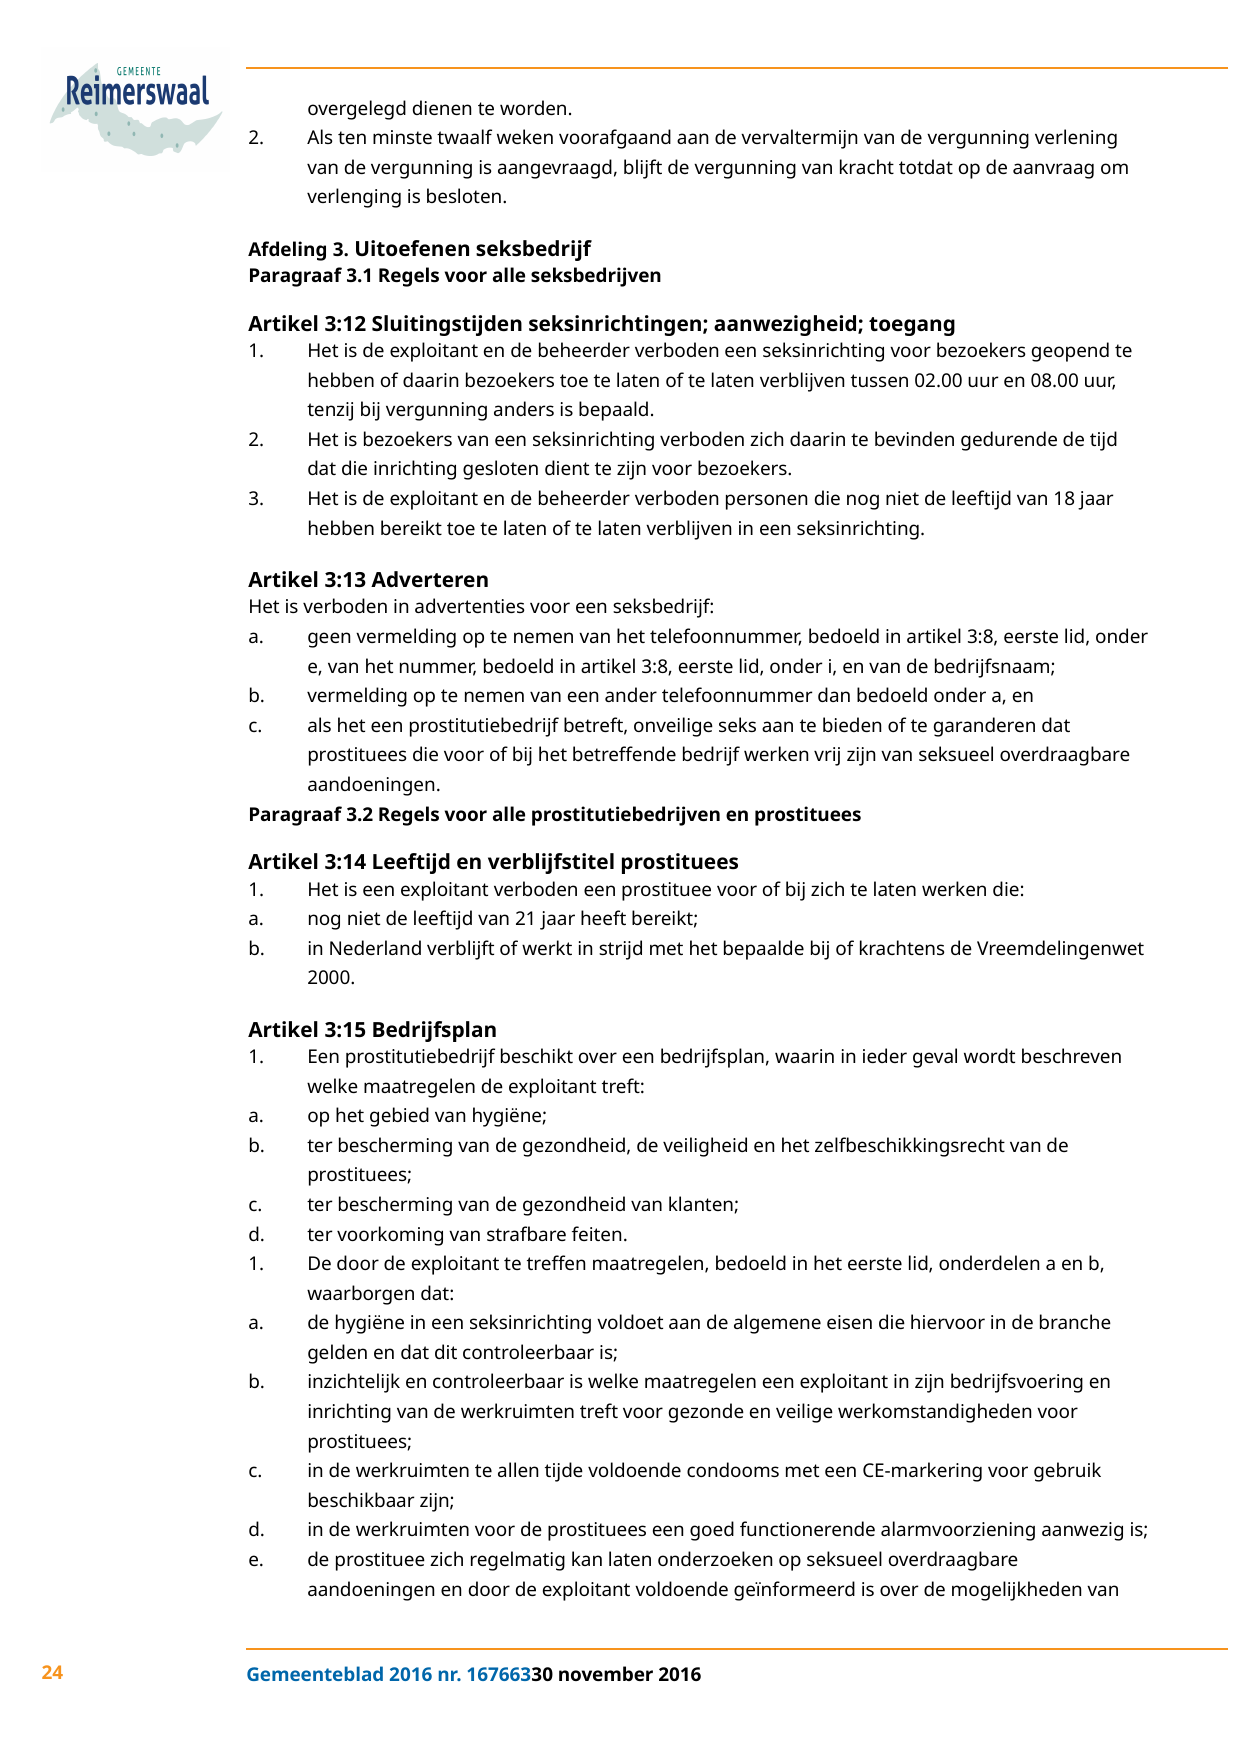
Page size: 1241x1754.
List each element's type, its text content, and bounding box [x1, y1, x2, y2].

list Het is de exploitant en de beheerder verboden personen die nog niet de leeftijd van 18 jaar hebben bereikt toe te laten of te laten verblijven in een seksinrichting. [248, 485, 1152, 541]
list De door de exploitant te treffen maatregelen, bedoeld in het eerste lid, onderdelen a en b, waarborgen dat: [248, 1250, 1152, 1306]
list overgelegd dienen te worden. [248, 95, 1152, 121]
text Artikel 3:14 Leeftijd en verblijfstitel prostituees [248, 847, 1152, 876]
list in de werkruimten te allen tijde voldoende condooms met een CE-markering voor gebruik beschikbaar zijn; [248, 1457, 1152, 1513]
text Artikel 3:12 Sluitingstijden seksinrichtingen; aanwezigheid; toegang [248, 309, 1152, 337]
list Het is de exploitant en de beheerder verboden een seksinrichting voor bezoekers geopend te hebben of daarin bezoekers toe te laten of te laten verblijven tussen 02.00 uur en 08.00 uur, tenzij bij vergunning anders is bepaald. [248, 337, 1152, 422]
list ter bescherming van de gezondheid, de veiligheid en het zelfbeschikkingsrecht van de prostituees; [248, 1132, 1152, 1187]
list op het gebied van hygiëne; [248, 1102, 1152, 1128]
list Een prostitutiebedrijf beschikt over een bedrijfsplan, waarin in ieder geval wordt beschreven welke maatregelen de exploitant treft: [248, 1043, 1152, 1099]
text Artikel 3:13 Adverteren [248, 565, 1152, 594]
text Paragraaf 3.2 Regels voor alle prostitutiebedrijven en prostituees [248, 801, 1152, 826]
list in Nederland verblijft of werkt in strijd met het bepaalde bij of krachtens de Vreemdelingenwet 2000. [248, 935, 1152, 990]
text Afdeling 3. Uitoefenen seksbedrijf [248, 234, 1152, 262]
text Paragraaf 3.1 Regels voor alle seksbedrijven [248, 262, 1152, 288]
list Het is een exploitant verboden een prostituee voor of bij zich te laten werken die: [248, 876, 1152, 901]
list in de werkruimten voor de prostituees een goed functionerende alarmvoorziening aanwezig is; [248, 1517, 1152, 1542]
list Het is bezoekers van een seksinrichting verboden zich daarin te bevinden gedurende de tijd dat die inrichting gesloten dient te zijn voor bezoekers. [248, 426, 1152, 481]
list inzichtelijk en controleerbaar is welke maatregelen een exploitant in zijn bedrijfsvoering en inrichting van de werkruimten treft voor gezonde en veilige werkomstandigheden voor prostituees; [248, 1369, 1152, 1454]
list de hygiëne in een seksinrichting voldoet aan de algemene eisen die hiervoor in de branche gelden en dat dit controleerbaar is; [248, 1309, 1152, 1365]
list geen vermelding op te nemen van het telefoonnummer, bedoeld in artikel 3:8, eerste lid, onder e, van het nummer, bedoeld in artikel 3:8, eerste lid, onder i, en van de bedrijfsnaam; [248, 623, 1152, 678]
text Het is verboden in advertenties voor een seksbedrijf: [248, 594, 1152, 619]
list de prostituee zich regelmatig kan laten onderzoeken op seksueel overdraagbare aandoeningen en door de exploitant voldoende geïnformeerd is over de mogelijkheden van [248, 1546, 1152, 1602]
list als het een prostitutiebedrijf betreft, onveilige seks aan te bieden of te garanderen dat prostituees die voor of bij het betreffende bedrijf werken vrij zijn van seksueel overdraagbare aandoeningen. [248, 712, 1152, 797]
picture [41, 47, 231, 172]
text Artikel 3:15 Bedrijfsplan [248, 1015, 1152, 1043]
list Als ten minste twaalf weken voorafgaand aan de vervaltermijn van de vergunning verlening van de vergunning is aangevraagd, blijft de vergunning van kracht totdat op de aanvraag om verlenging is besloten. [248, 124, 1152, 209]
list nog niet de leeftijd van 21 jaar heeft bereikt; [248, 905, 1152, 931]
list vermelding op te nemen van een ander telefoonnummer dan bedoeld onder a, en [248, 682, 1152, 708]
list ter voorkoming van strafbare feiten. [248, 1221, 1152, 1247]
list ter bescherming van de gezondheid van klanten; [248, 1191, 1152, 1217]
